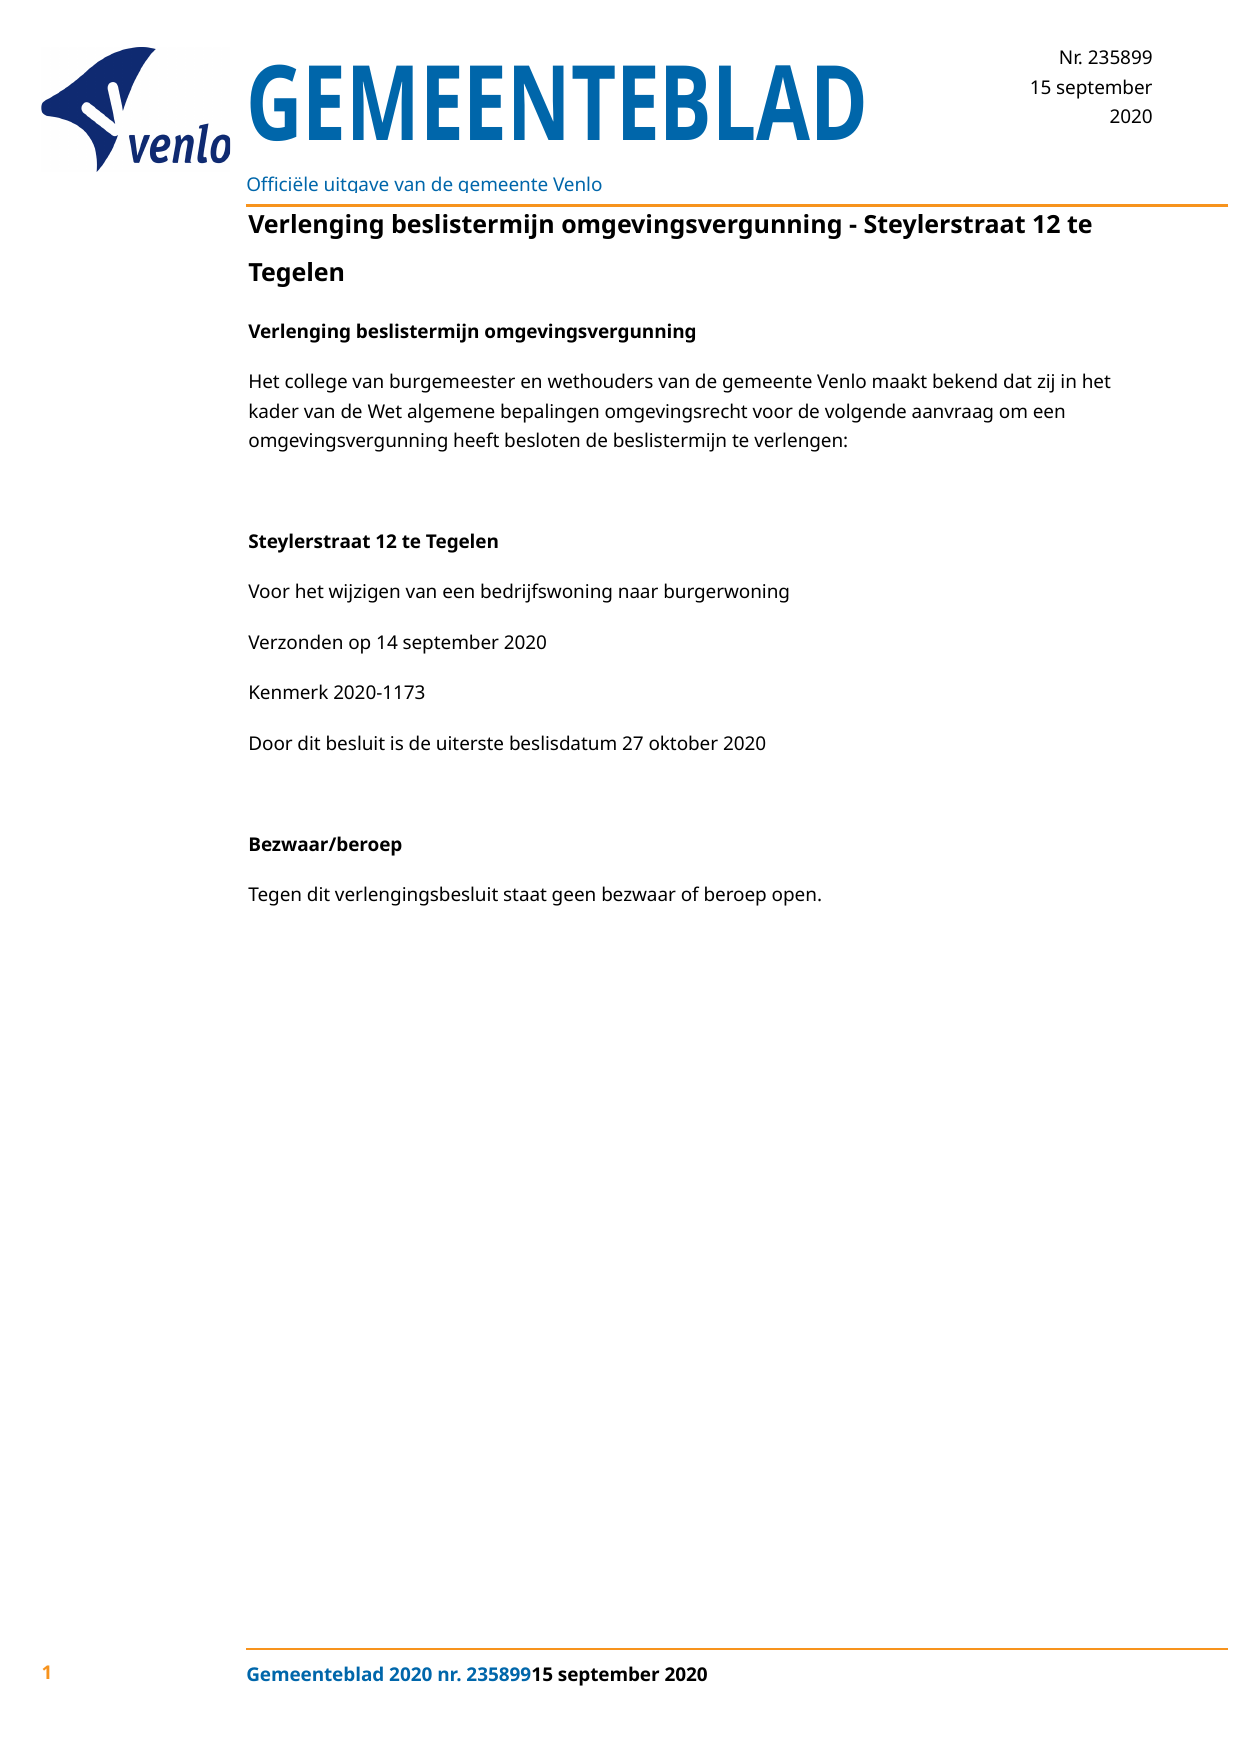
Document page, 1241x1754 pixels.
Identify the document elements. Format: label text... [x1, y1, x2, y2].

text Verlenging beslistermijn omgevingsvergunning - Steylerstraat 12 te Tegelen [248, 207, 1152, 288]
text Verlenging beslistermijn omgevingsvergunning [248, 318, 1152, 344]
text Het college van burgemeester en wethouders van de gemeente Venlo maakt bekend dat zij in het kader van de Wet algemene bepalingen omgevingsrecht voor de volgende aanvraag om een omgevingsvergunning heeft besloten de beslistermijn te verlengen: [248, 368, 1152, 453]
picture [41, 47, 231, 172]
text Bezwaar/beroep [248, 831, 1152, 857]
text Steylerstraat 12 te Tegelen [248, 528, 1152, 554]
text Voor het wijzigen van een bedrijfswoning naar burgerwoning [248, 579, 1152, 604]
text Verzonden op 14 september 2020 [248, 629, 1152, 655]
text Door dit besluit is de uiterste beslisdatum 27 oktober 2020 [248, 730, 1152, 756]
text Tegen dit verlengingsbesluit staat geen bezwaar of beroep open. [248, 881, 1152, 907]
text Kenmerk 2020-1173 [248, 679, 1152, 705]
